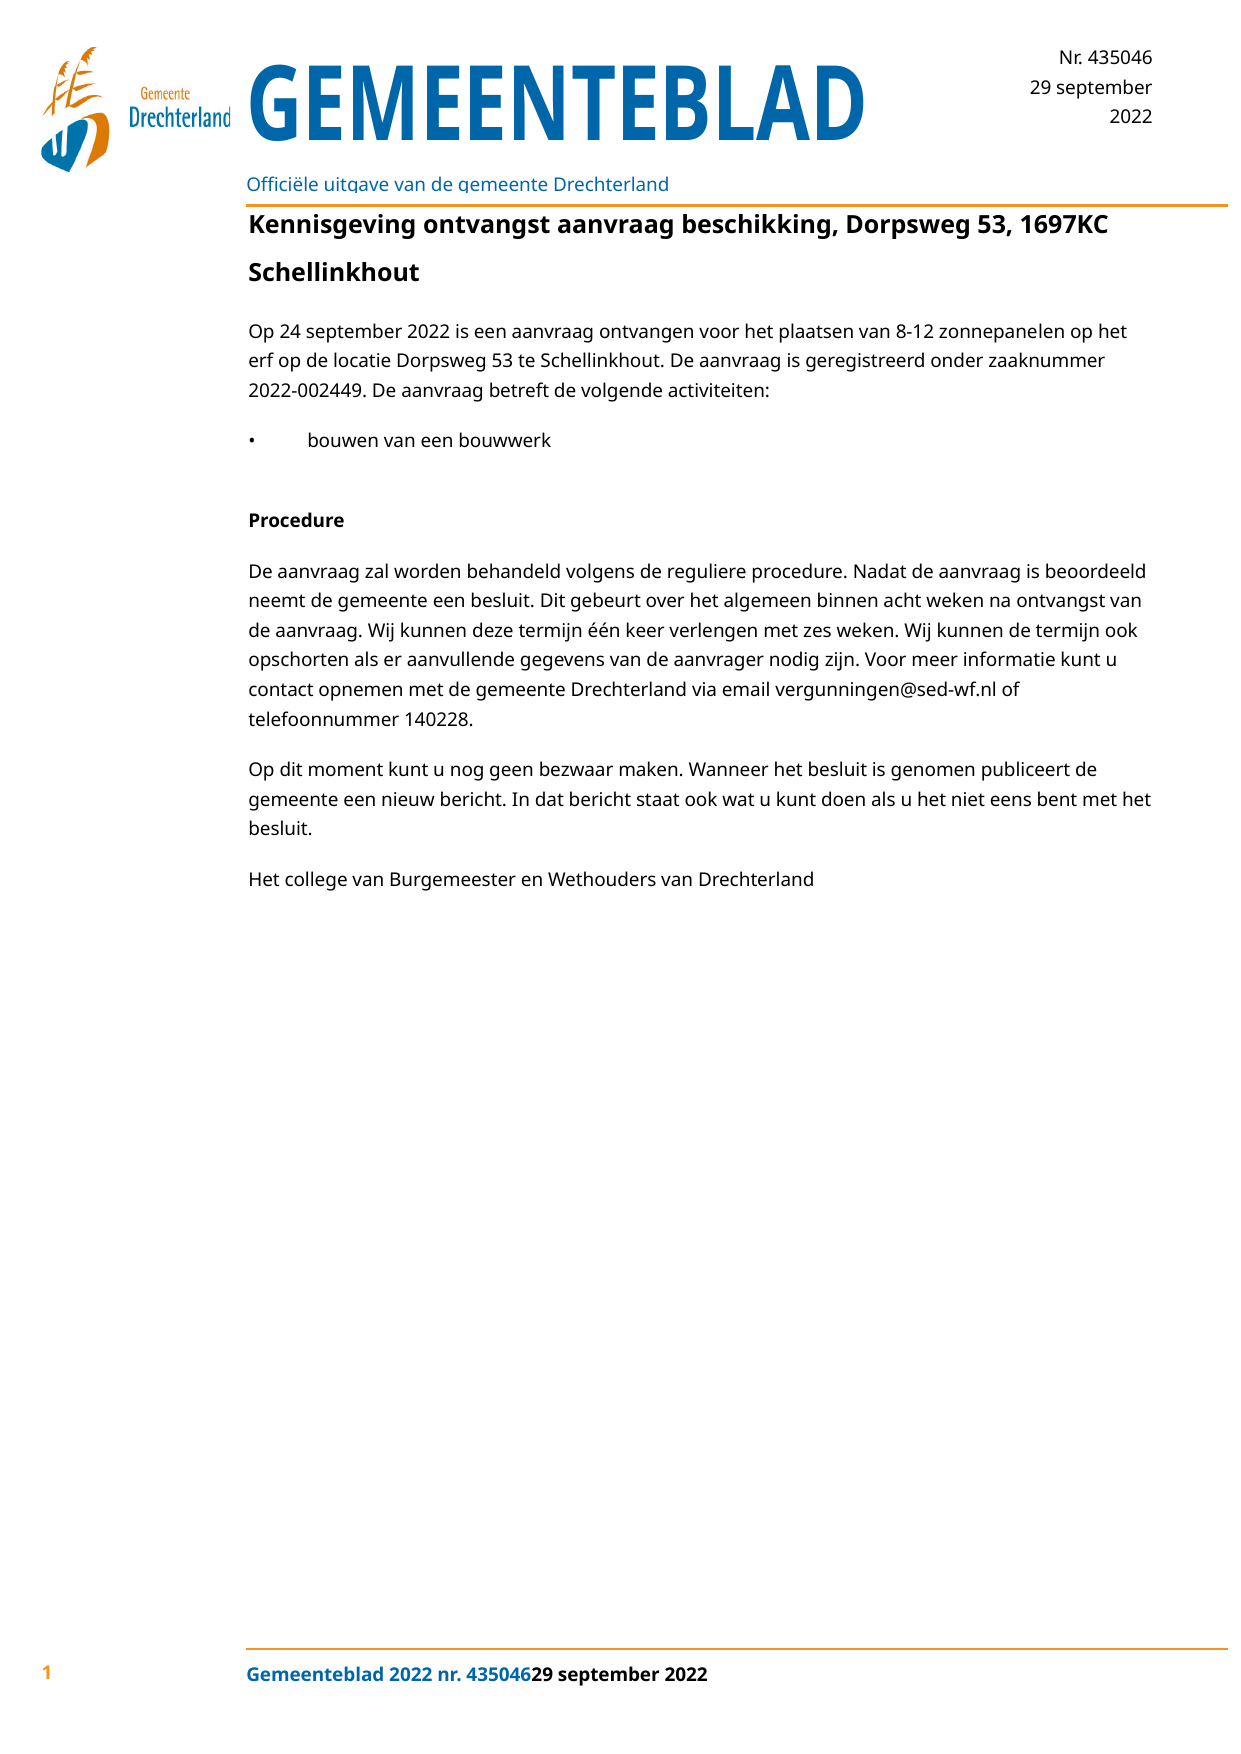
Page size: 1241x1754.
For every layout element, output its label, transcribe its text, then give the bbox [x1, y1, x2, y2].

text Kennisgeving ontvangst aanvraag beschikking, Dorpsweg 53, 1697KC Schellinkhout [248, 207, 1152, 288]
text Procedure [248, 507, 1152, 533]
text Op dit moment kunt u nog geen bezwaar maken. Wanneer het besluit is genomen publiceert de gemeente een nieuw bericht. In dat bericht staat ook wat u kunt doen als u het niet eens bent met het besluit. [248, 756, 1152, 841]
list bouwen van een bouwwerk [248, 427, 1152, 453]
picture [41, 158, 64, 172]
text Op 24 september 2022 is een aanvraag ontvangen voor het plaatsen van 8-12 zonnepane­len op het erf op de locatie Dorpsweg 53 te Schellinkhout. De aanvraag is geregistreerd onder zaaknummer 2022-002449. De aanvraag betreft de volgende activiteiten: [248, 318, 1152, 403]
picture [41, 47, 231, 172]
text De aanvraag zal worden behandeld volgens de reguliere procedure. Nadat de aanvraag is beoordeeld neemt de gemeente een besluit. Dit gebeurt over het algemeen binnen acht weken na ontvangst van de aanvraag. Wij kunnen deze termijn één keer verlengen met zes weken. Wij kunnen de termijn ook opschorten als er aanvullende gegevens van de aanvrager nodig zijn. Voor meer informatie kunt u contact opnemen met de gemeente Drechterland via email vergunningen@sed-wf.nl of telefoonnummer 140228. [248, 558, 1152, 732]
text Het college van Burgemeester en Wethouders van Drechterland [248, 866, 1152, 892]
picture [226, 115, 231, 124]
